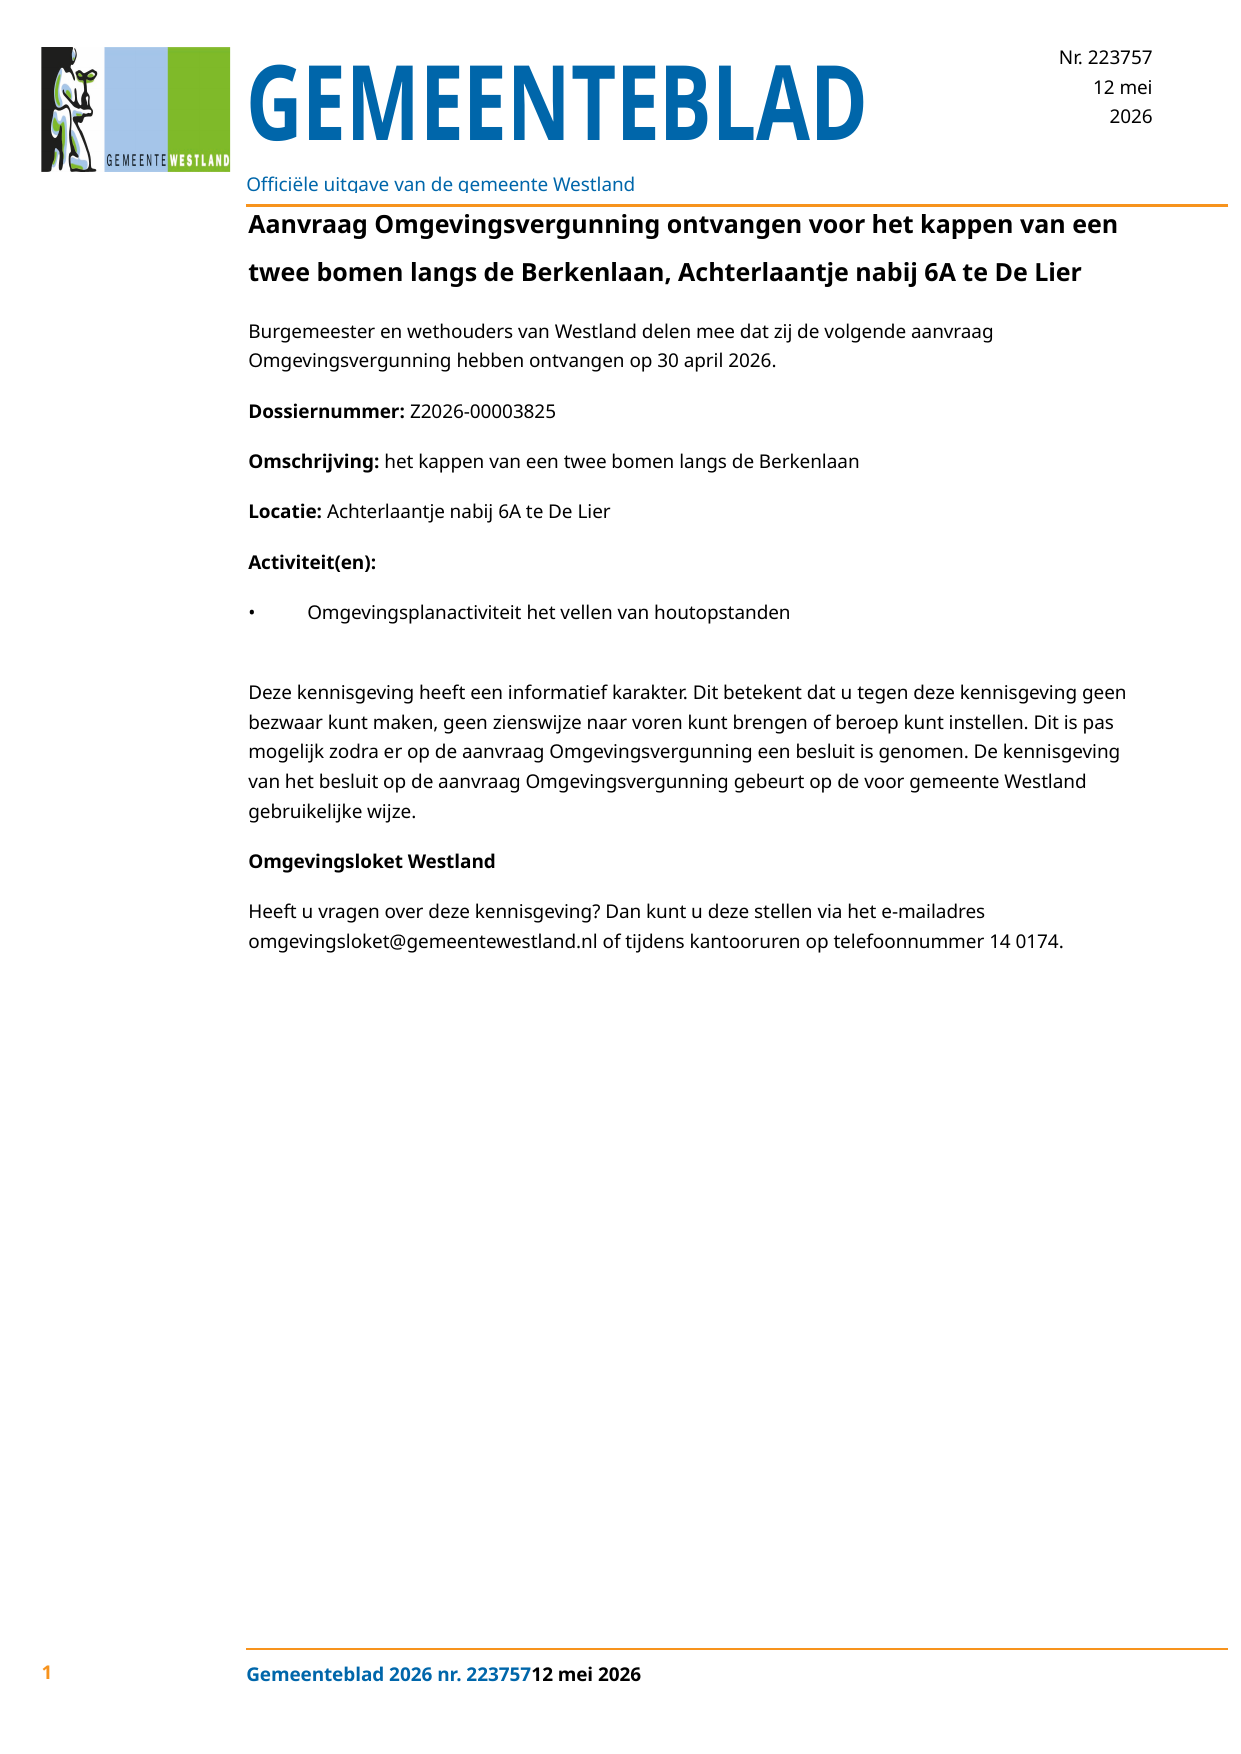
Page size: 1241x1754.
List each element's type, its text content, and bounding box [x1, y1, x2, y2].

text Deze kennisgeving heeft een informatief karakter. Dit betekent dat u tegen deze kennisgeving geen bezwaar kunt maken, geen zienswijze naar voren kunt brengen of beroep kunt instellen. Dit is pas mogelijk zodra er op de aanvraag Omgevingsvergunning een besluit is genomen. De kennisgeving van het besluit op de aanvraag Omgevingsvergunning gebeurt op de voor gemeente Westland gebruikelijke wijze. [248, 679, 1152, 824]
picture [41, 47, 231, 172]
text Locatie: Achterlaantje nabij 6A te De Lier [248, 499, 1152, 524]
list Omgevingsplanactiviteit het vellen van houtopstanden [248, 599, 1152, 625]
text Heeft u vragen over deze kennisgeving? Dan kunt u deze stellen via het e-mailadres omgevingsloket@gemeentewestland.nl of tijdens kantooruren op telefoonnummer 14 0174. [248, 899, 1152, 954]
text Activiteit(en): [248, 549, 1152, 575]
text Burgemeester en wethouders van Westland delen mee dat zij de volgende aanvraag Omgevingsvergunning hebben ontvangen op 30 april 2026. [248, 318, 1152, 373]
text Dossiernummer: Z2026-00003825 [248, 398, 1152, 424]
text Omschrijving: het kappen van een twee bomen langs de Berkenlaan [248, 448, 1152, 474]
text Aanvraag Omgevingsvergunning ontvangen voor het kappen van een twee bomen langs de Berkenlaan, Achterlaantje nabij 6A te De Lier [248, 207, 1152, 288]
text Omgevingsloket Westland [248, 848, 1152, 874]
